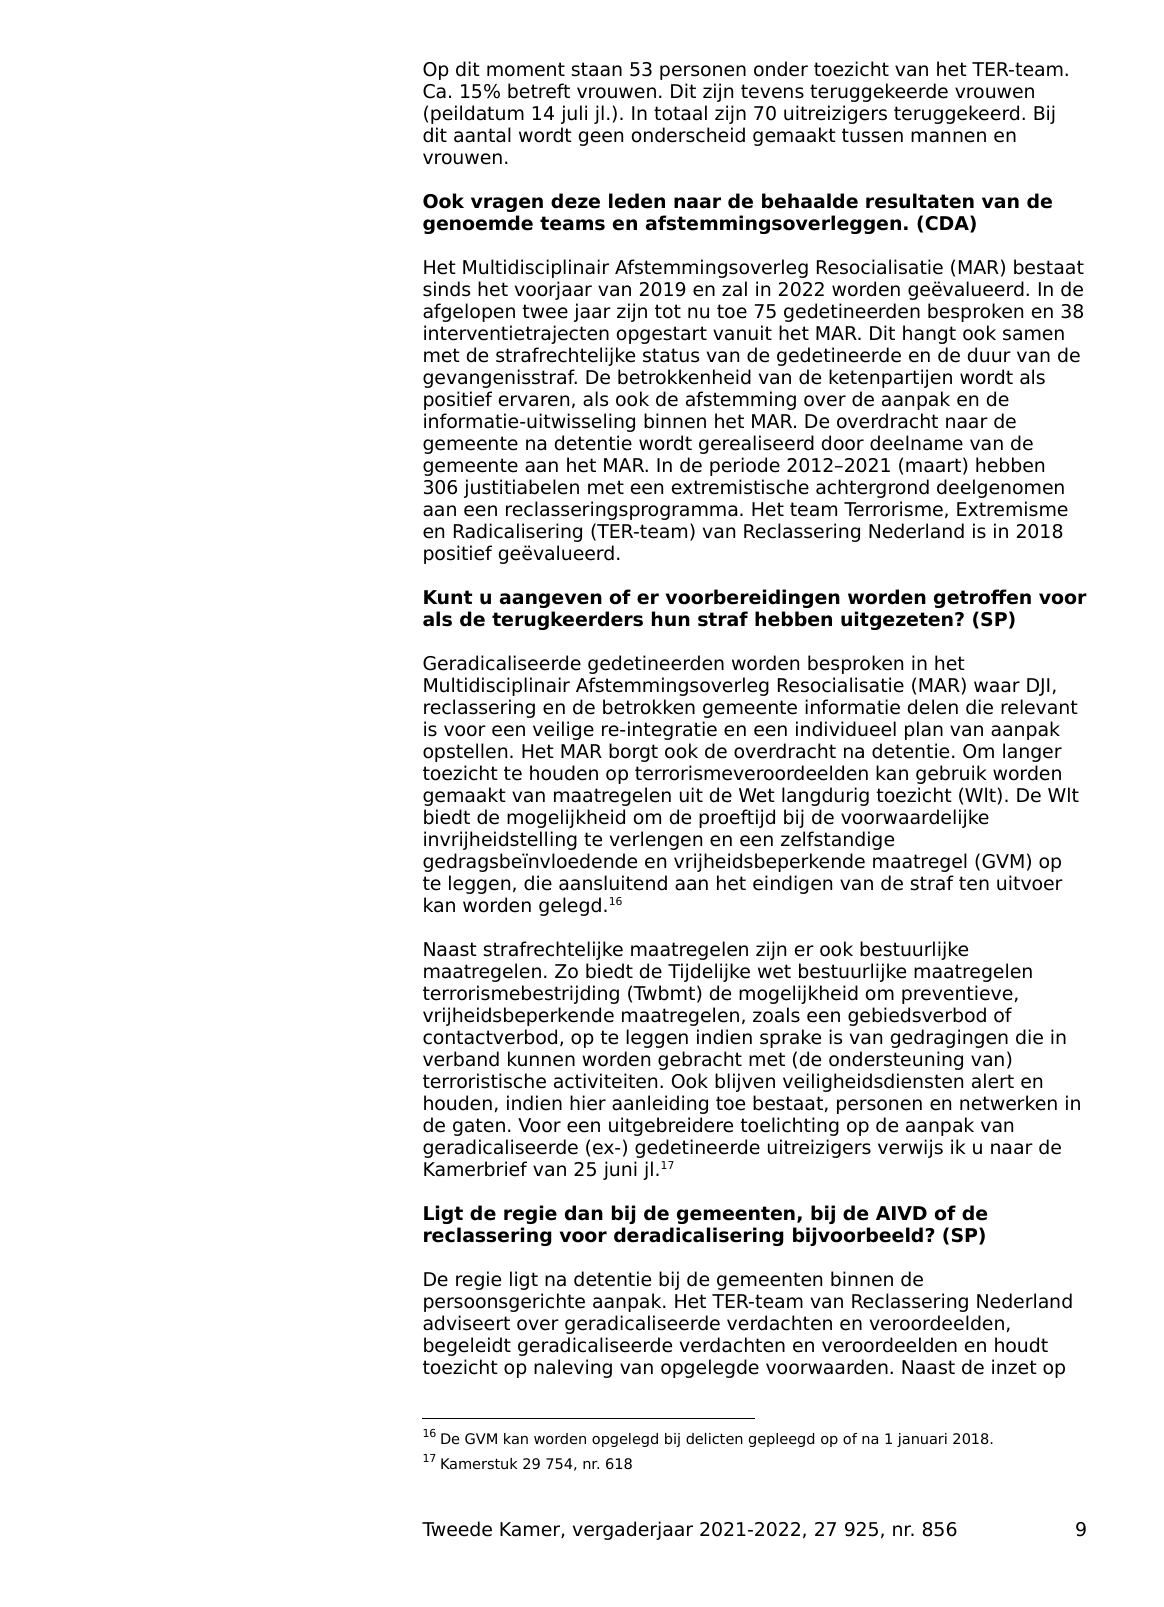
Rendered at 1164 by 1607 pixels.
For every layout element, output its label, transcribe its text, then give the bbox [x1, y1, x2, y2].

text Kunt u aangeven of er voorbereidingen worden getroffen voor als de terugkeerders hun straf hebben uitgezeten? (SP) [422, 587, 1087, 631]
text Het Multidisciplinair Afstemmingsoverleg Resocialisatie (MAR) bestaat sinds het voorjaar van 2019 en zal in 2022 worden geëvalueerd. In de afgelopen twee jaar zijn tot nu toe 75 gedetineerden besproken en 38 interventietrajecten opgestart vanuit het MAR. Dit hangt ook samen met de strafrechtelijke status van de gedetineerde en de duur van de gevangenisstraf. De betrokkenheid van de ketenpartijen wordt als positief ervaren, als ook de afstemming over de aanpak en de informatie-uitwisseling binnen het MAR. De overdracht naar de gemeente na detentie wordt gerealiseerd door deelname van de gemeente aan het MAR. In de periode 2012–2021 (maart) hebben 306 justitiabelen met een extremistische achtergrond deelgenomen aan een reclasseringsprogramma. Het team Terrorisme, Extremisme en Radicalisering (TER-team) van Reclassering Nederland is in 2018 positief geëvalueerd. [422, 257, 1087, 565]
text Geradicaliseerde gedetineerden worden besproken in het Multidisciplinair Afstemmingsoverleg Resocialisatie (MAR) waar DJI, reclassering en de betrokken gemeente informatie delen die relevant is voor een veilige re-integratie en een individueel plan van aanpak opstellen. Het MAR borgt ook de overdracht na detentie. Om langer toezicht te houden op terrorismeveroordeelden kan gebruik worden gemaakt van maatregelen uit de Wet langdurig toezicht (Wlt). De Wlt biedt de mogelijkheid om de proeftijd bij de voorwaardelijke invrijheidstelling te verlengen en een zelfstandige gedragsbeïnvloedende en vrijheidsbeperkende maatregel (GVM) op te leggen, die aansluitend aan het eindigen van de straf ten uitvoer kan worden gelegd. [422, 653, 1087, 917]
text De regie ligt na detentie bij de gemeenten binnen de persoonsgerichte aanpak. Het TER-team van Reclassering Nederland adviseert over geradicaliseerde verdachten en veroordeelden, begeleidt geradicaliseerde verdachten en veroordeelden en houdt toezicht op naleving van opgelegde voorwaarden. Naast de inzet op [422, 1269, 1087, 1379]
text De GVM kan worden opgelegd bij delicten gepleegd op of na 1 januari 2018. [422, 1427, 1087, 1449]
text Ligt de regie dan bij de gemeenten, bij de AIVD of de reclassering voor deradicalisering bijvoorbeeld? (SP) [422, 1203, 1087, 1247]
text Kamerstuk 29 754, nr. 618 [422, 1452, 1087, 1474]
text Op dit moment staan 53 personen onder toezicht van het TER-team. Ca. 15% betreft vrouwen. Dit zijn tevens teruggekeerde vrouwen (peildatum 14 juli jl.). In totaal zijn 70 uitreizigers teruggekeerd. Bij dit aantal wordt geen onderscheid gemaakt tussen mannen en vrouwen. [422, 59, 1087, 169]
text Ook vragen deze leden naar de behaalde resultaten van de genoemde teams en afstemmingsoverleggen. (CDA) [422, 191, 1087, 235]
text Naast strafrechtelijke maatregelen zijn er ook bestuurlijke maatregelen. Zo biedt de Tijdelijke wet bestuurlijke maatregelen terrorismebestrijding (Twbmt) de mogelijkheid om preventieve, vrijheidsbeperkende maatregelen, zoals een gebiedsverbod of contactverbod, op te leggen indien sprake is van gedragingen die in verband kunnen worden gebracht met (de ondersteuning van) terroristische activiteiten. Ook blijven veiligheidsdiensten alert en houden, indien hier aanleiding toe bestaat, personen en netwerken in de gaten. Voor een uitgebreidere toelichting op de aanpak van geradicaliseerde (ex-) gedetineerde uitreizigers verwijs ik u naar de Kamerbrief van 25 juni jl. [422, 939, 1087, 1181]
